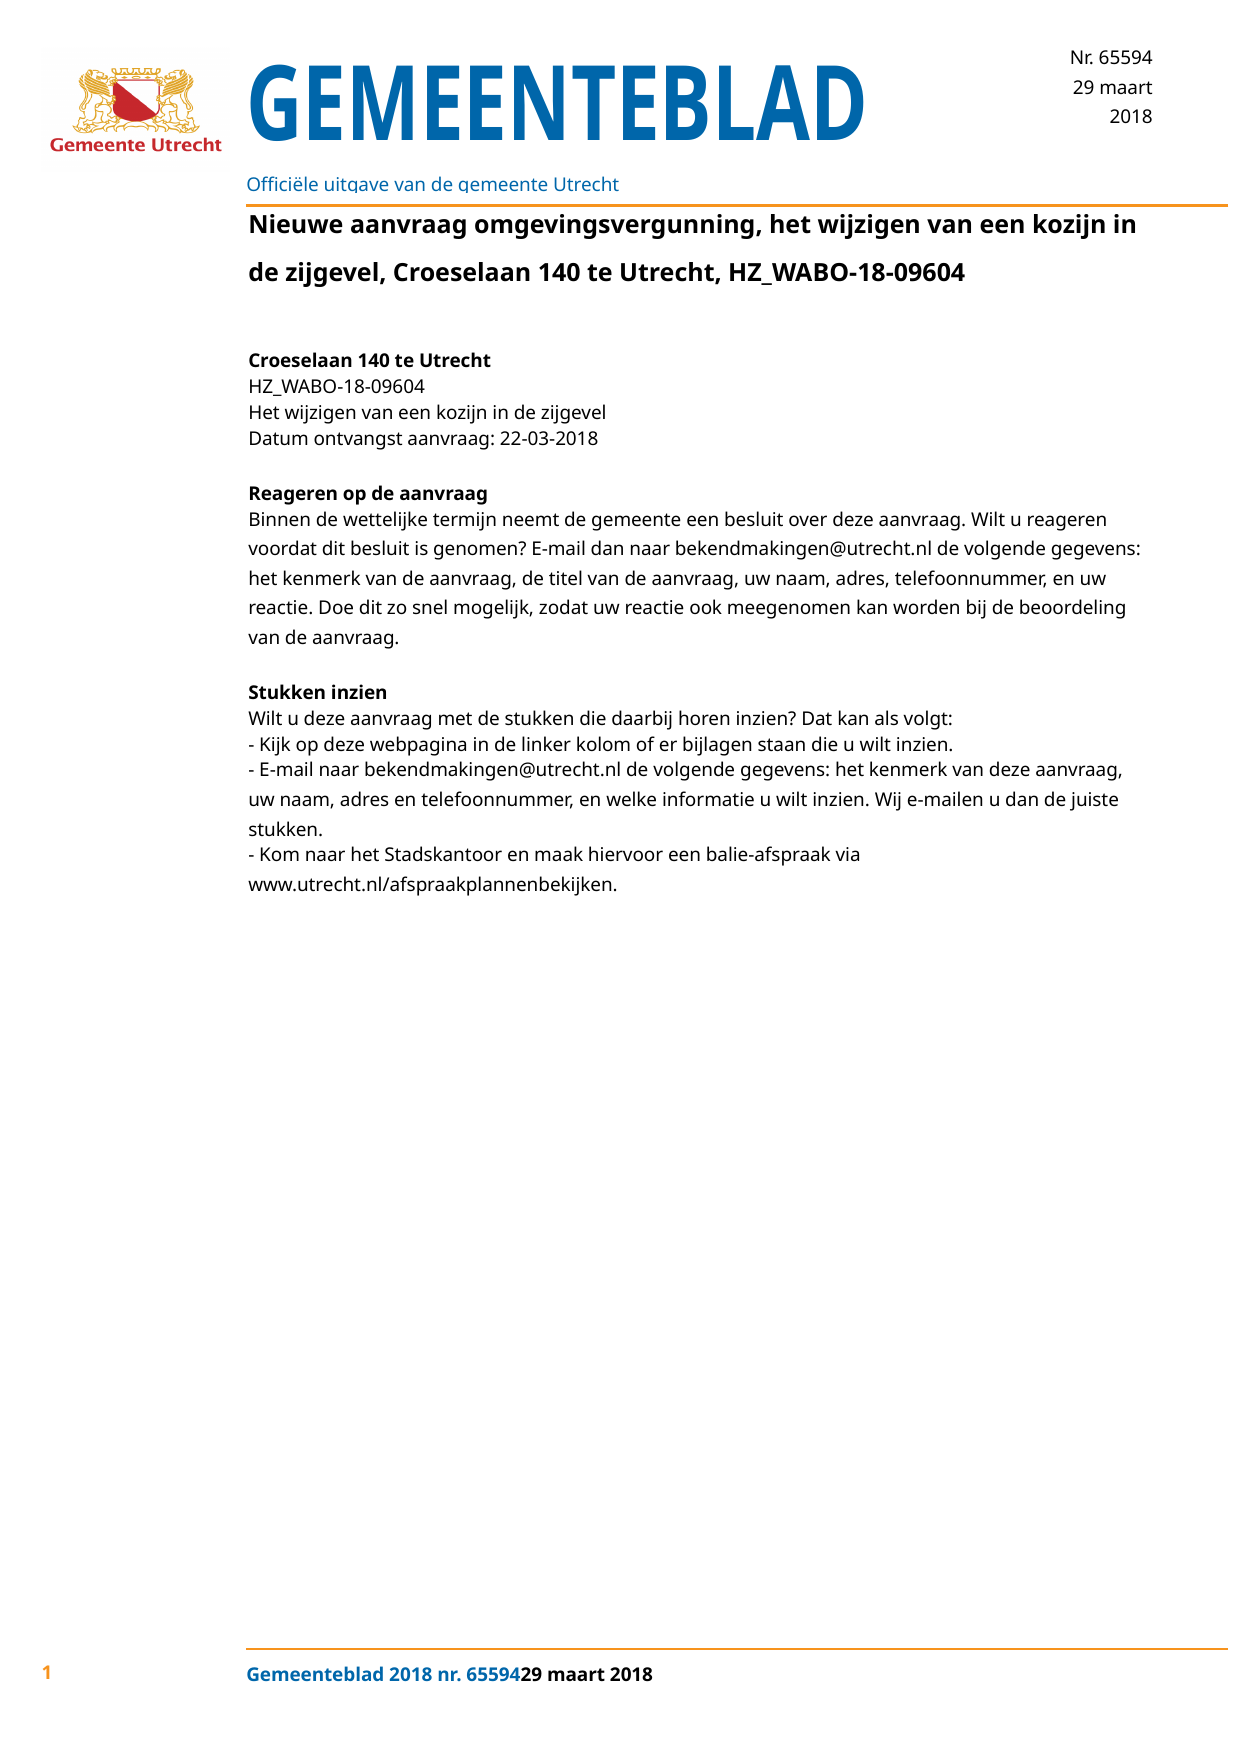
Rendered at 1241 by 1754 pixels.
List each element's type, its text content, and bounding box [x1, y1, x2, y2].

table_cell - E-mail naar bekendmakingen@utrecht.nl de volgende gegevens: het kenmerk van deze aanvraag, uw naam, adres en telefoonnummer, en welke informatie u wilt inzien. Wij e-mailen u dan de juiste stukken. [248, 757, 1152, 842]
picture [41, 47, 231, 172]
table_cell Wilt u deze aanvraag met de stukken die daarbij horen inzien? Dat kan als volgt: [248, 705, 1152, 731]
table_cell Het wijzigen van een kozijn in de zijgevel [248, 399, 1152, 425]
table_header Croeselaan 140 te Utrecht [248, 348, 1152, 373]
table_cell HZ_WABO-18-09604 [248, 373, 1152, 399]
table_cell - Kijk op deze webpagina in de linker kolom of er bijlagen staan die u wilt inzien. [248, 731, 1152, 757]
text Nieuwe aanvraag omgevingsvergunning, het wijzigen van een kozijn in de zijgevel, Croeselaan 140 te Utrecht, HZ_WABO-18-09604 [248, 207, 1152, 288]
table_cell Reageren op de aanvraag [248, 480, 1152, 506]
table_cell Stukken inzien [248, 680, 1152, 705]
table_cell Datum ontvangst aanvraag: 22-03-2018 [248, 425, 1152, 480]
table_cell - Kom naar het Stadskantoor en maak hiervoor een balie-afspraak via www.utrecht.nl/afspraakplannenbekijken. [248, 842, 1152, 897]
table_cell Binnen de wettelijke termijn neemt de gemeente een besluit over deze aanvraag. Wilt u reageren voordat dit besluit is genomen? E-mail dan naar bekendmakingen@utrecht.nl de volgende gegevens: het kenmerk van de aanvraag, de titel van de aanvraag, uw naam, adres, telefoonnummer, en uw reactie. Doe dit zo snel mogelijk, zodat uw reactie ook meegenomen kan worden bij de beoordeling van de aanvraag. [248, 506, 1152, 679]
